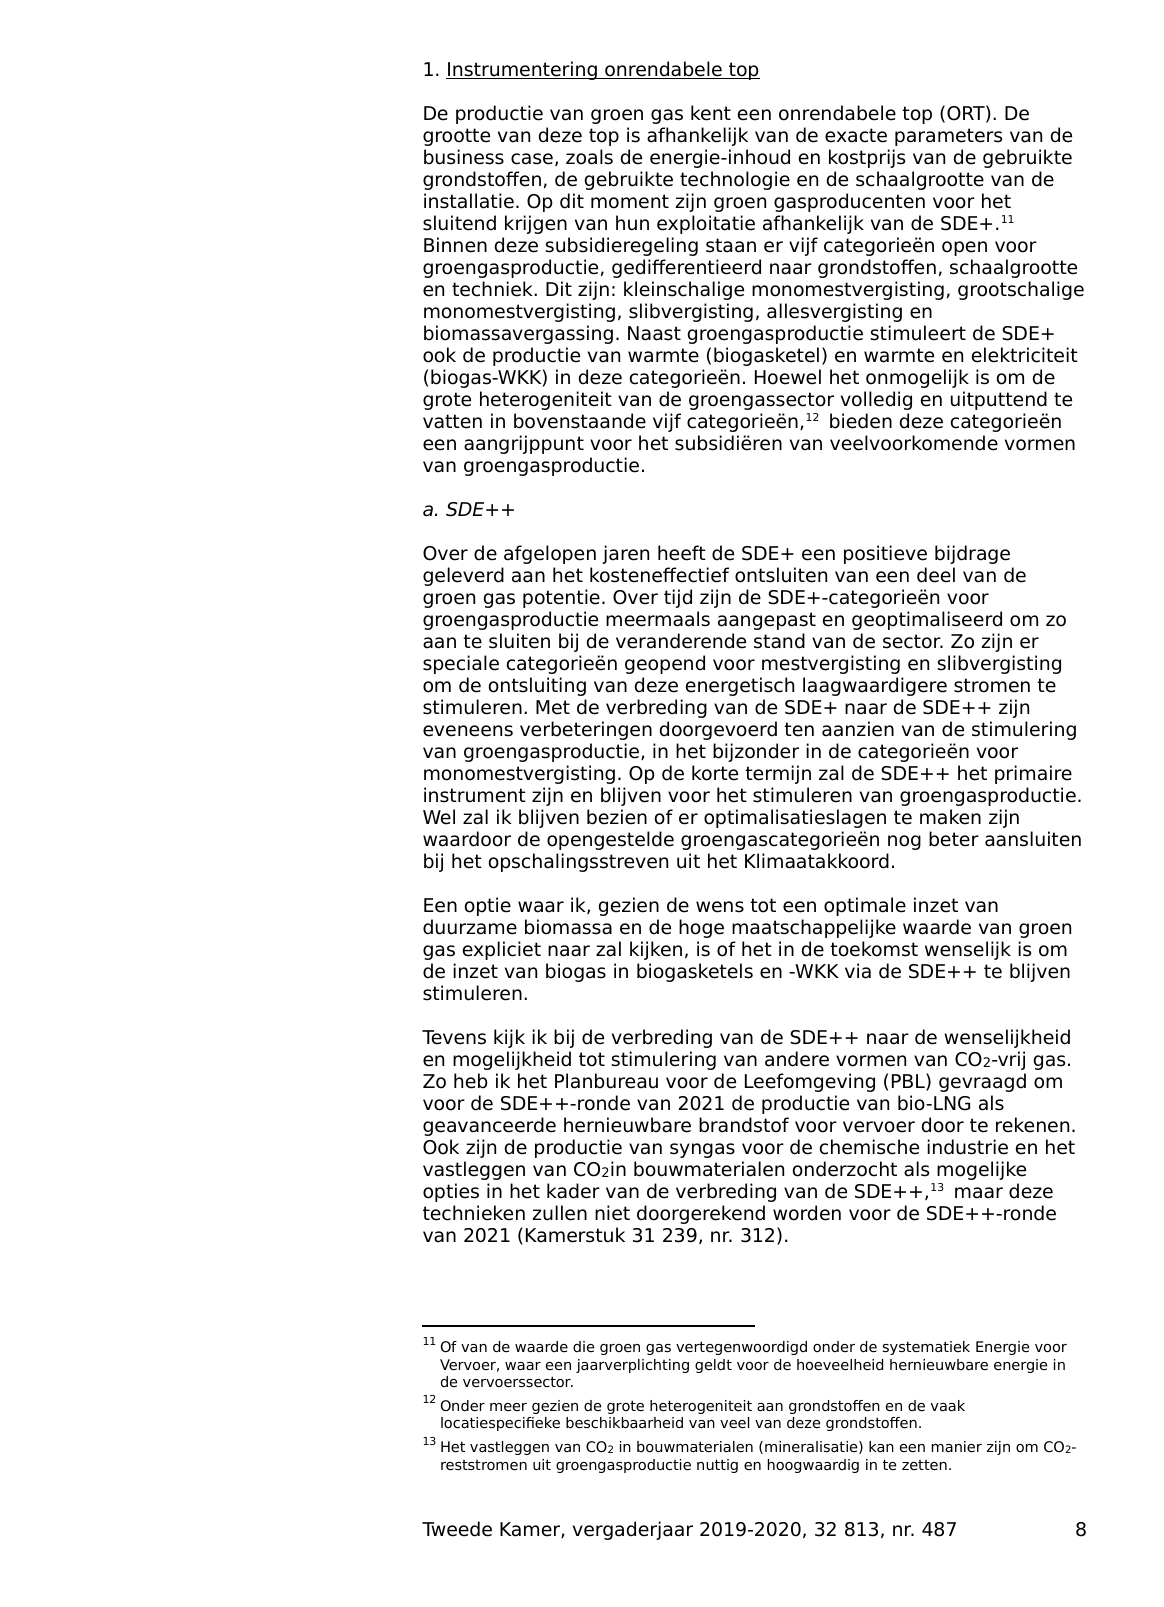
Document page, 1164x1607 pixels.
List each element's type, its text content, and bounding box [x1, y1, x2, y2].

subtitle 1. Instrumentering onrendabele top [422, 59, 1087, 81]
text Onder meer gezien de grote heterogeniteit aan grondstoffen en de vaak locatiespecifieke beschikbaarheid van veel van deze grondstoffen. [422, 1393, 1087, 1432]
text Het vastleggen van CO2 in bouwmaterialen (mineralisatie) kan een manier zijn om CO2-reststromen uit groengasproductie nuttig en hoogwaardig in te zetten. [422, 1435, 1087, 1474]
subtitle a. SDE++ [422, 499, 1087, 521]
text Tevens kijk ik bij de verbreding van de SDE++ naar de wenselijkheid en mogelijkheid tot stimulering van andere vormen van CO2-vrij gas. Zo heb ik het Planbureau voor de Leefomgeving (PBL) gevraagd om voor de SDE++-ronde van 2021 de productie van bio-LNG als geavanceerde hernieuwbare brandstof voor vervoer door te rekenen. Ook zijn de productie van syngas voor de chemische industrie en het vastleggen van CO2in bouwmaterialen onderzocht als mogelijke opties in het kader van de verbreding van de SDE++, maar deze technieken zullen niet doorgerekend worden voor de SDE++-ronde van 2021 (Kamerstuk 31 239, nr. 312). [422, 1027, 1087, 1247]
text De productie van groen gas kent een onrendabele top (ORT). De grootte van deze top is afhankelijk van de exacte parameters van de business case, zoals de energie-inhoud en kostprijs van de gebruikte grondstoffen, de gebruikte technologie en de schaalgrootte van de installatie. Op dit moment zijn groen gasproducenten voor het sluitend krijgen van hun exploitatie afhankelijk van de SDE+. Binnen deze subsidieregeling staan er vijf categorieën open voor groengasproductie, gedifferentieerd naar grondstoffen, schaalgrootte en techniek. Dit zijn: kleinschalige monomestvergisting, grootschalige monomestvergisting, slibvergisting, allesvergisting en biomassavergassing. Naast groengasproductie stimuleert de SDE+ ook de productie van warmte (biogasketel) en warmte en elektriciteit (biogas-WKK) in deze categorieën. Hoewel het onmogelijk is om de grote heterogeniteit van de groengassector volledig en uitputtend te vatten in bovenstaande vijf categorieën, bieden deze categorieën een aangrijppunt voor het subsidiëren van veelvoorkomende vormen van groengasproductie. [422, 103, 1087, 477]
text Een optie waar ik, gezien de wens tot een optimale inzet van duurzame biomassa en de hoge maatschappelijke waarde van groen gas expliciet naar zal kijken, is of het in de toekomst wenselijk is om de inzet van biogas in biogasketels en -WKK via de SDE++ te blijven stimuleren. [422, 895, 1087, 1005]
text Over de afgelopen jaren heeft de SDE+ een positieve bijdrage geleverd aan het kosteneffectief ontsluiten van een deel van de groen gas potentie. Over tijd zijn de SDE+-categorieën voor groengasproductie meermaals aangepast en geoptimaliseerd om zo aan te sluiten bij de veranderende stand van de sector. Zo zijn er speciale categorieën geopend voor mestvergisting en slibvergisting om de ontsluiting van deze energetisch laagwaardigere stromen te stimuleren. Met de verbreding van de SDE+ naar de SDE++ zijn eveneens verbeteringen doorgevoerd ten aanzien van de stimulering van groengasproductie, in het bijzonder in de categorieën voor monomestvergisting. Op de korte termijn zal de SDE++ het primaire instrument zijn en blijven voor het stimuleren van groengasproductie. Wel zal ik blijven bezien of er optimalisatieslagen te maken zijn waardoor de opengestelde groengascategorieën nog beter aansluiten bij het opschalingsstreven uit het Klimaatakkoord. [422, 543, 1087, 873]
text Of van de waarde die groen gas vertegenwoordigd onder de systematiek Energie voor Vervoer, waar een jaarverplichting geldt voor de hoeveelheid hernieuwbare energie in de vervoerssector. [422, 1335, 1087, 1391]
